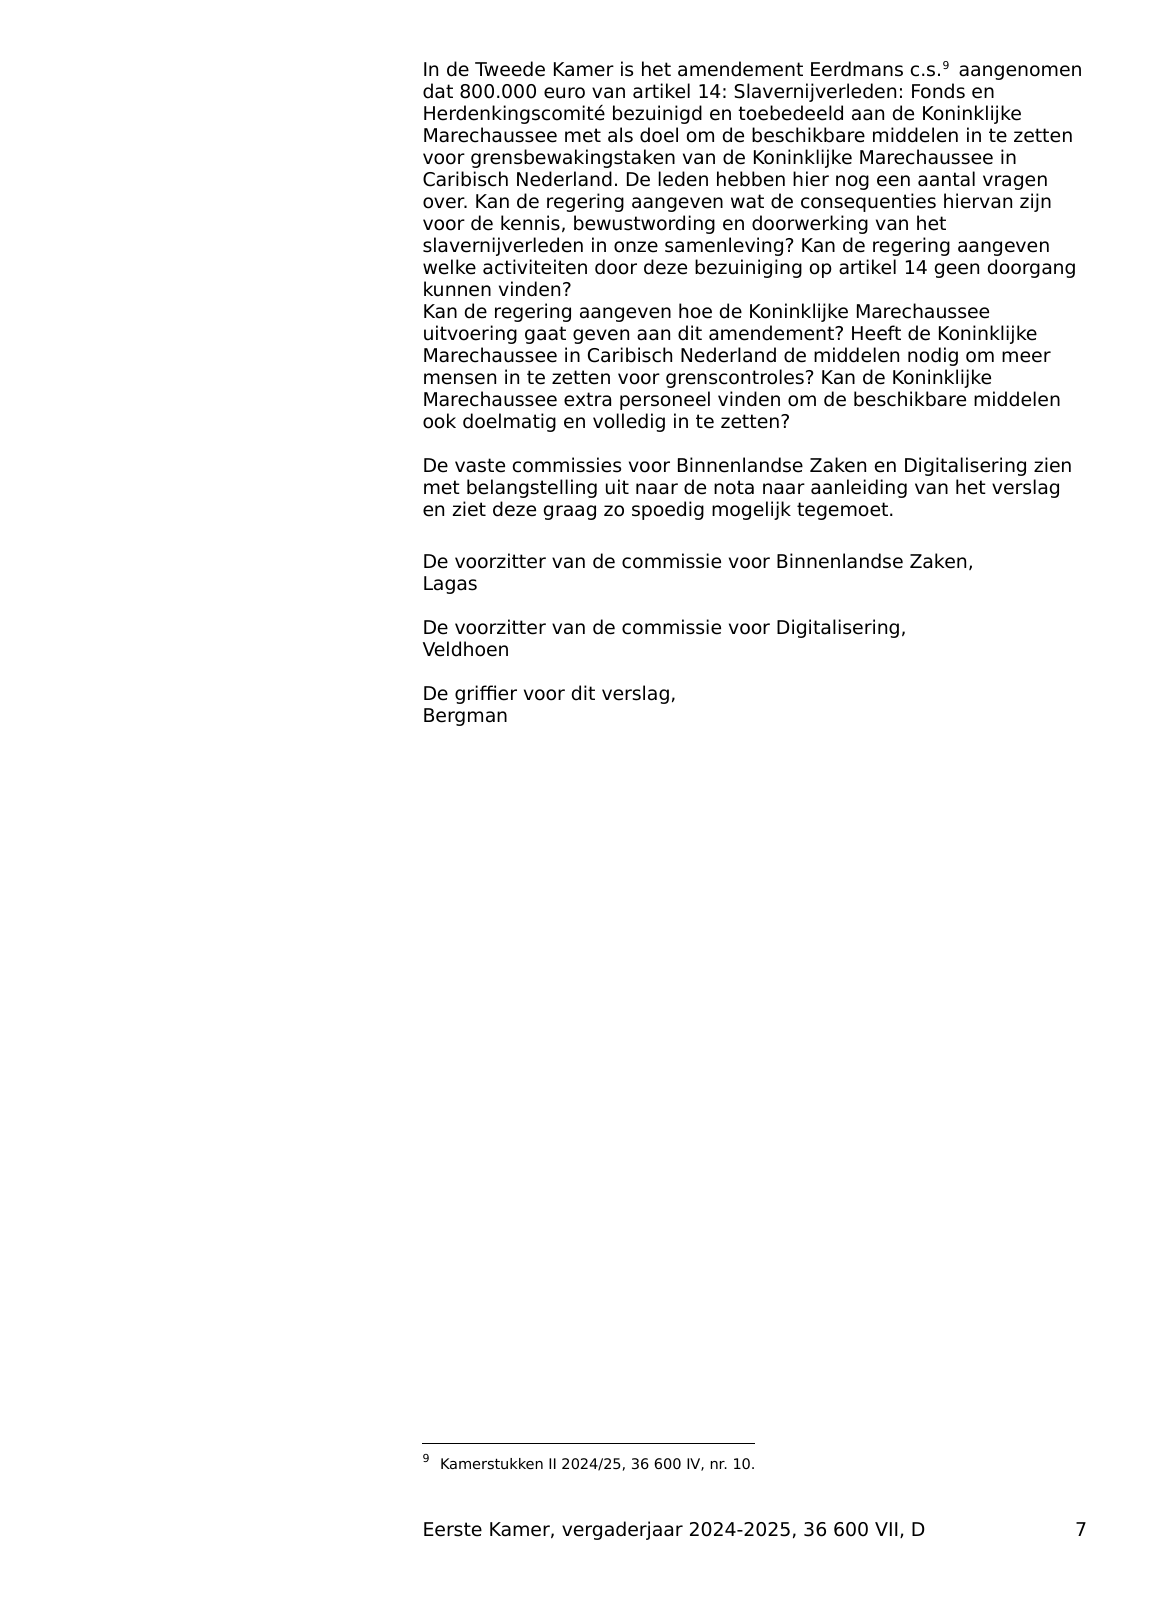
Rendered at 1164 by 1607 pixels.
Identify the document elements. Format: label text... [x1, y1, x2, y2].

text De vaste commissies voor Binnenlandse Zaken en Digitalisering zien met belangstelling uit naar de nota naar aanleiding van het verslag en ziet deze graag zo spoedig mogelijk tegemoet. [422, 455, 1087, 521]
text De griffier voor dit verslag, Bergman [422, 683, 1087, 727]
text De voorzitter van de commissie voor Binnenlandse Zaken, Lagas [422, 551, 1087, 595]
text Kan de regering aangeven hoe de Koninklijke Marechaussee uitvoering gaat geven aan dit amendement? Heeft de Koninklijke Marechaussee in Caribisch Nederland de middelen nodig om meer mensen in te zetten voor grenscontroles? Kan de Koninklijke Marechaussee extra personeel vinden om de beschikbare middelen ook doelmatig en volledig in te zetten? [422, 301, 1087, 433]
text Kamerstukken II 2024/25, 36 600 IV, nr. 10. [422, 1452, 1087, 1474]
text De voorzitter van de commissie voor Digitalisering, Veldhoen [422, 617, 1087, 661]
text In de Tweede Kamer is het amendement Eerdmans c.s. aangenomen dat 800.000 euro van artikel 14: Slavernijverleden: Fonds en Herdenkingscomité bezuinigd en toebedeeld aan de Koninklijke Marechaussee met als doel om de beschikbare middelen in te zetten voor grensbewakingstaken van de Koninklijke Marechaussee in Caribisch Nederland. De leden hebben hier nog een aantal vragen over. Kan de regering aangeven wat de consequenties hiervan zijn voor de kennis, bewustwording en doorwerking van het slavernijverleden in onze samenleving? Kan de regering aangeven welke activiteiten door deze bezuiniging op artikel 14 geen doorgang kunnen vinden? [422, 59, 1087, 301]
